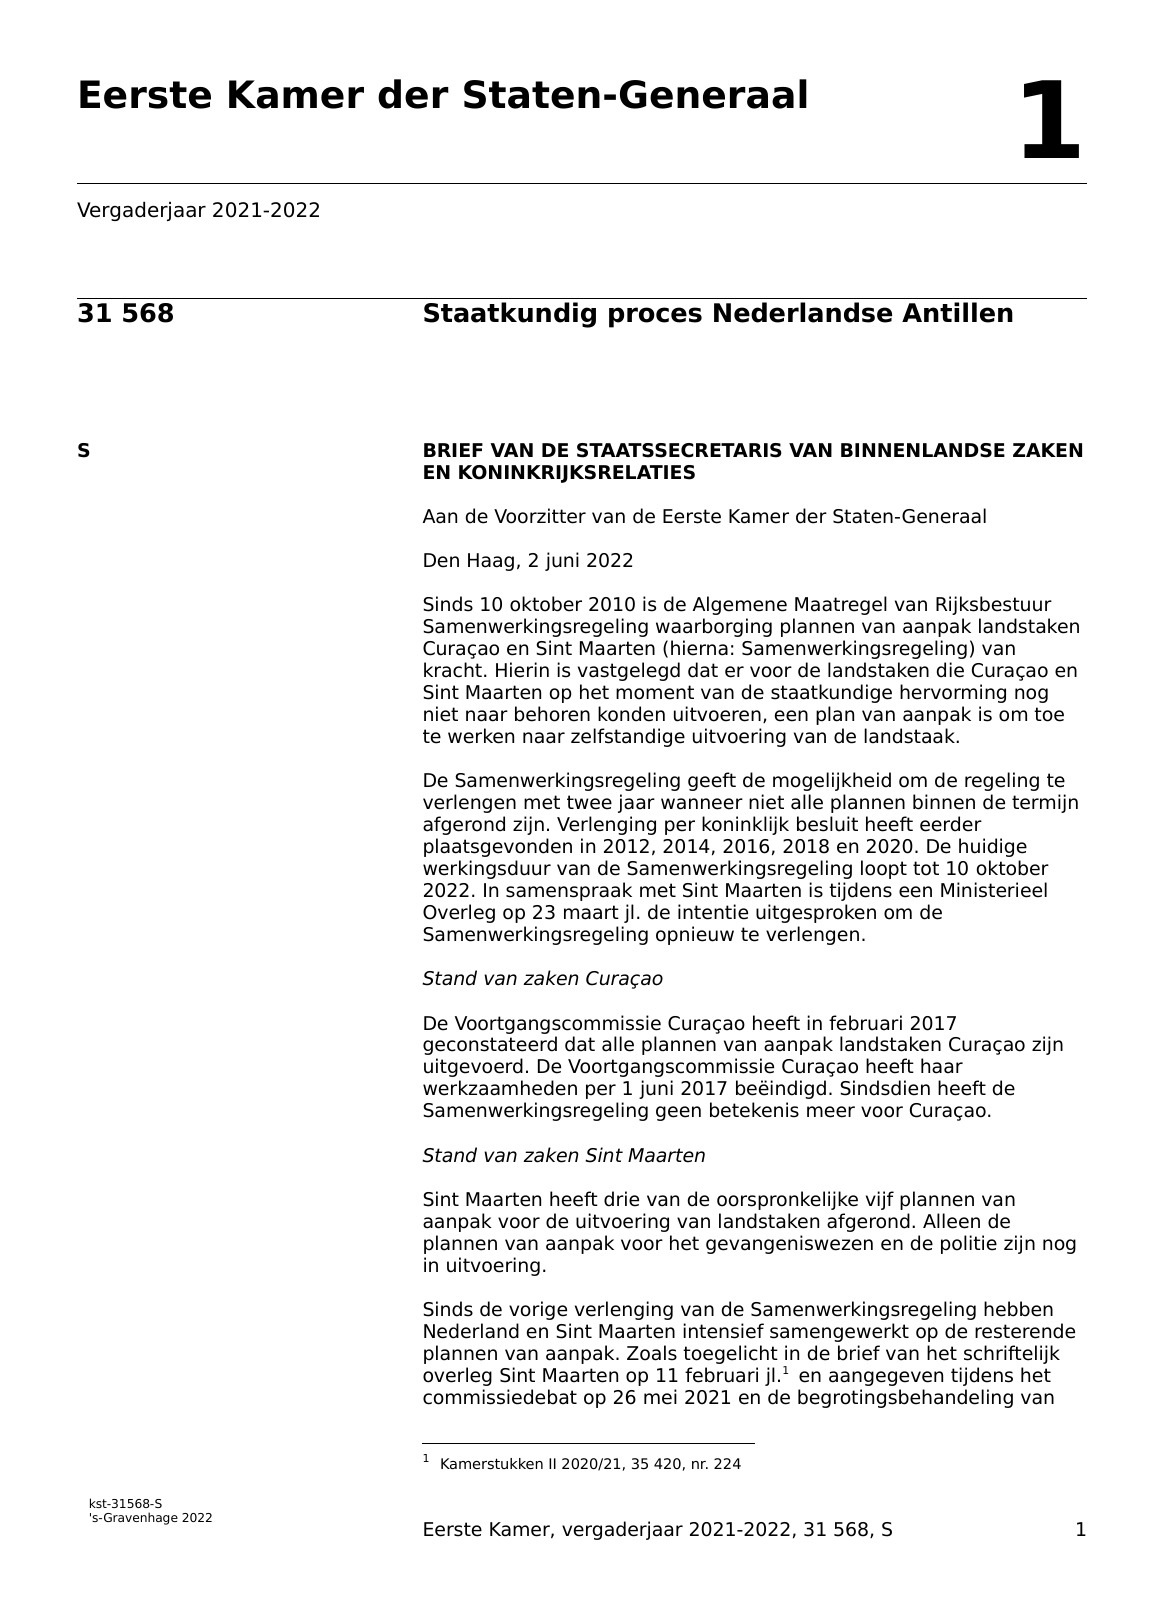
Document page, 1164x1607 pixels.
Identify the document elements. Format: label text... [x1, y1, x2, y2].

text Den Haag, 2 juni 2022 [422, 550, 1087, 572]
table_cell Vergaderjaar 2021-2022 [77, 184, 1087, 298]
table_header 1 [886, 59, 1087, 183]
text De Voortgangscommissie Curaçao heeft in februari 2017 geconstateerd dat alle plannen van aanpak landstaken Curaçao zijn uitgevoerd. De Voortgangscommissie Curaçao heeft haar werkzaamheden per 1 juni 2017 beëindigd. Sindsdien heeft de Samenwerkingsregeling geen betekenis meer voor Curaçao. [422, 1012, 1087, 1122]
text Aan de Voorzitter van de Eerste Kamer der Staten-Generaal [422, 506, 1087, 528]
text 's-Gravenhage 2022 [88, 1511, 323, 1525]
text De Samenwerkingsregeling geeft de mogelijkheid om de regeling te verlengen met twee jaar wanneer niet alle plannen binnen de termijn afgerond zijn. Verlenging per koninklijk besluit heeft eerder plaatsgevonden in 2012, 2014, 2016, 2018 en 2020. De huidige werkingsduur van de Samenwerkingsregeling loopt tot 10 oktober 2022. In samenspraak met Sint Maarten is tijdens een Ministerieel Overleg op 23 maart jl. de intentie uitgesproken om de Samenwerkingsregeling opnieuw te verlengen. [422, 770, 1087, 946]
subtitle Stand van zaken Curaçao [422, 968, 1087, 990]
text Sint Maarten heeft drie van de oorspronkelijke vijf plannen van aanpak voor de uitvoering van landstaken afgerond. Alleen de plannen van aanpak voor het gevangeniswezen en de politie zijn nog in uitvoering. [422, 1189, 1087, 1277]
text Kamerstukken II 2020/21, 35 420, nr. 224 [422, 1452, 1087, 1474]
subtitle 31 568 Staatkundig proces Nederlandse Antillen [77, 299, 1087, 329]
text Sinds 10 oktober 2010 is de Algemene Maatregel van Rijksbestuur Samenwerkingsregeling waarborging plannen van aanpak landstaken Curaçao en Sint Maarten (hierna: Samenwerkingsregeling) van kracht. Hierin is vastgelegd dat er voor de landstaken die Curaçao en Sint Maarten op het moment van de staatkundige hervorming nog niet naar behoren konden uitvoeren, een plan van aanpak is om toe te werken naar zelfstandige uitvoering van de landstaak. [422, 594, 1087, 748]
subtitle Stand van zaken Sint Maarten [422, 1144, 1087, 1166]
text kst-31568-S [88, 1497, 323, 1511]
subtitle S BRIEF VAN DE STAATSSECRETARIS VAN BINNENLANDSE ZAKEN EN KONINKRIJKSRELATIES [77, 440, 1087, 484]
table_header Eerste Kamer der Staten-Generaal [77, 59, 886, 183]
text Sinds de vorige verlenging van de Samenwerkingsregeling hebben Nederland en Sint Maarten intensief samengewerkt op de resterende plannen van aanpak. Zoals toegelicht in de brief van het schriftelijk overleg Sint Maarten op 11 februari jl. en aangegeven tijdens het commissiedebat op 26 mei 2021 en de begrotingsbehandeling van [422, 1299, 1087, 1409]
